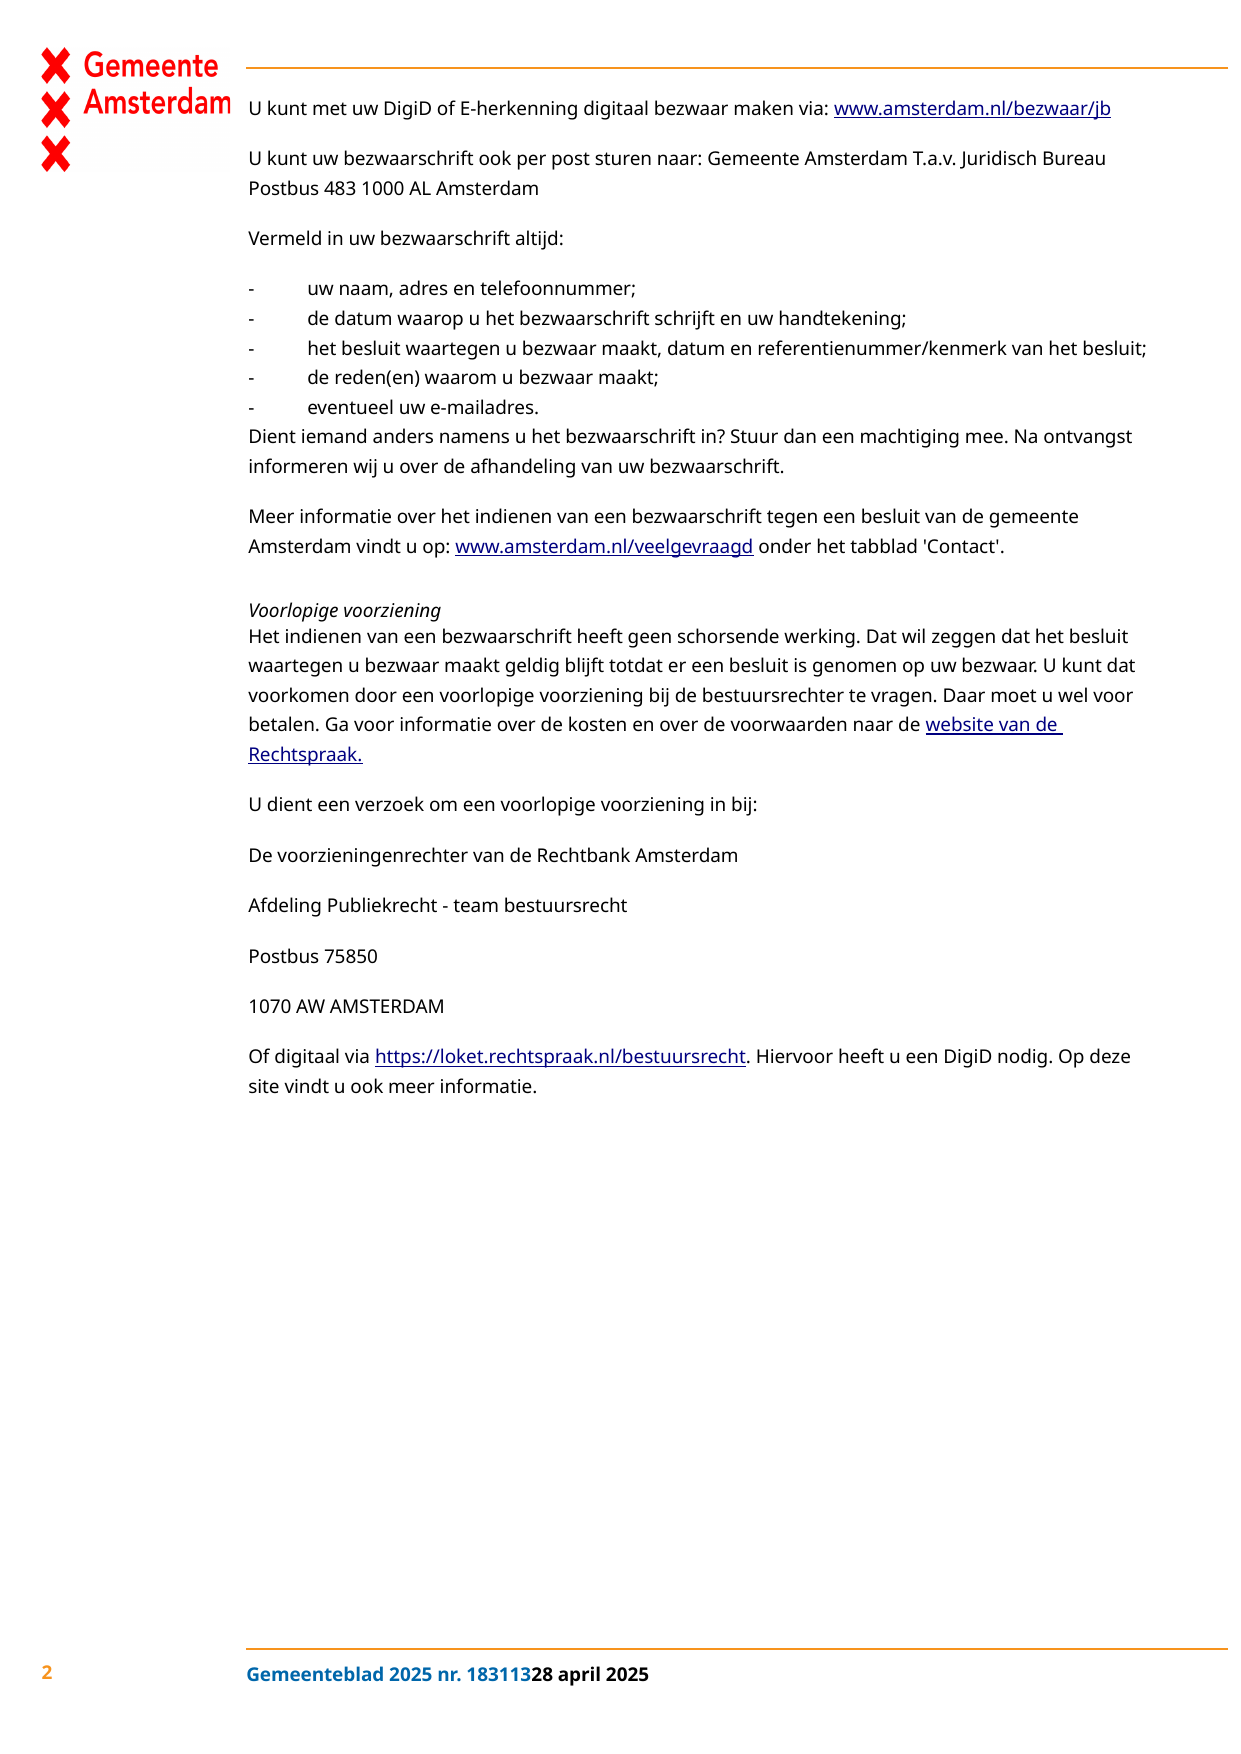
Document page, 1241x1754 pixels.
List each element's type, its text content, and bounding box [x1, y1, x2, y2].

list het besluit waartegen u bezwaar maakt, datum en referentienummer/kenmerk van het besluit; [248, 335, 1152, 361]
text U kunt uw bezwaarschrift ook per post sturen naar: Gemeente Amsterdam T.a.v. Juridisch Bureau Postbus 483 1000 AL Amsterdam [248, 145, 1152, 201]
list eventueel uw e-mailadres. [248, 394, 1152, 420]
text Vermeld in uw bezwaarschrift altijd: [248, 225, 1152, 251]
text Meer informatie over het indienen van een bezwaarschrift tegen een besluit van de gemeente Amsterdam vindt u op: www.amsterdam.nl/veelgevraagd onder het tabblad 'Contact'. [248, 503, 1152, 559]
text Of digitaal via https://loket.rechtspraak.nl/bestuursrecht. Hiervoor heeft u een DigiD nodig. Op deze site vindt u ook meer informatie. [248, 1044, 1152, 1099]
picture [41, 47, 231, 172]
text Afdeling Publiekrecht - team bestuursrecht [248, 892, 1152, 918]
text Postbus 75850 [248, 943, 1152, 968]
text Voorlopige voorziening [248, 597, 1152, 623]
text 1070 AW AMSTERDAM [248, 993, 1152, 1019]
list uw naam, adres en telefoonnummer; [248, 276, 1152, 301]
list de datum waarop u het bezwaarschrift schrijft en uw handtekening; [248, 305, 1152, 331]
text U dient een verzoek om een voorlopige voorziening in bij: [248, 792, 1152, 817]
text De voorzieningenrechter van de Rechtbank Amsterdam [248, 842, 1152, 868]
text U kunt met uw DigiD of E-herkenning digitaal bezwaar maken via: www.amsterdam.nl/bezwaar/jb [248, 95, 1152, 121]
text Dient iemand anders namens u het bezwaarschrift in? Stuur dan een machtiging mee. Na ontvangst informeren wij u over de afhandeling van uw bezwaarschrift. [248, 423, 1152, 479]
text Het indienen van een bezwaarschrift heeft geen schorsende werking. Dat wil zeggen dat het besluit waartegen u bezwaar maakt geldig blijft totdat er een besluit is genomen op uw bezwaar. U kunt dat voorkomen door een voorlopige voorziening bij de bestuursrechter te vragen. Daar moet u wel voor betalen. Ga voor informatie over de kosten en over de voorwaarden naar de website van de Rechtspraak. [248, 623, 1152, 767]
list de reden(en) waarom u bezwaar maakt; [248, 364, 1152, 390]
